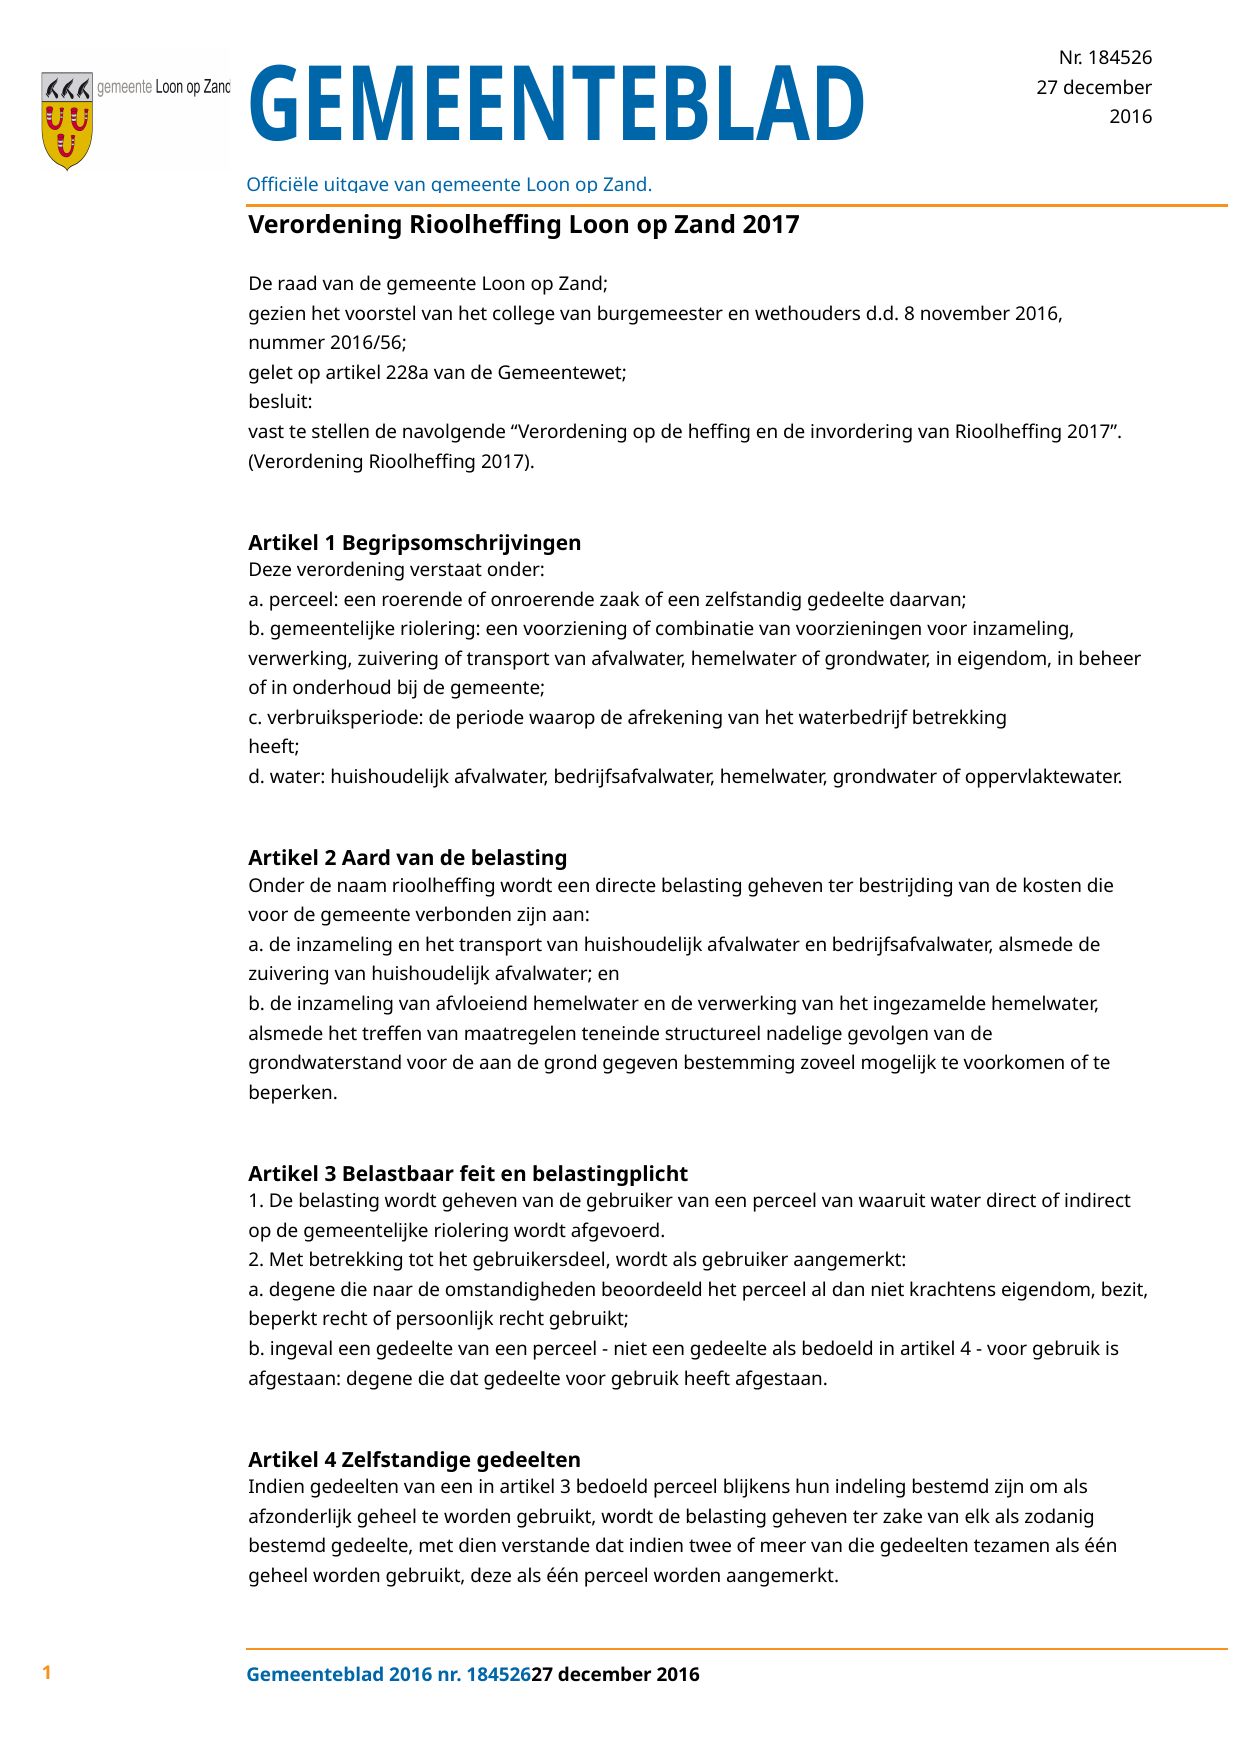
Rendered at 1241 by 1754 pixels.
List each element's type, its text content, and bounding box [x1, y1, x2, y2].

text Indien gedeelten van een in artikel 3 bedoeld perceel blijkens hun indeling bestemd zijn om als afzonderlijk geheel te worden gebruikt, wordt de belasting geheven ter zake van elk als zodanig bestemd gedeelte, met dien verstande dat indien twee of meer van die gedeelten tezamen als één geheel worden gebruikt, deze als één perceel worden aangemerkt. [248, 1473, 1152, 1588]
text besluit: [248, 389, 1152, 414]
text Verordening Rioolheffing Loon op Zand 2017 [248, 207, 1152, 241]
text gelet op artikel 228a van de Gemeentewet; [248, 359, 1152, 385]
text Artikel 3 Belastbaar feit en belastingplicht [248, 1159, 1152, 1187]
text Artikel 2 Aard van de belasting [248, 843, 1152, 872]
text b. gemeentelijke riolering: een voorziening of combinatie van voorzieningen voor inzameling, verwerking, zuivering of transport van afvalwater, hemelwater of grondwater, in eigendom, in beheer of in onderhoud bij de gemeente; [248, 615, 1152, 700]
text a. degene die naar de omstandigheden beoordeeld het perceel al dan niet krachtens eigendom, bezit, beperkt recht of persoonlijk recht gebruikt; [248, 1276, 1152, 1331]
text d. water: huishoudelijk afvalwater, bedrijfsafvalwater, hemelwater, grondwater of oppervlaktewater. [248, 763, 1152, 789]
text a. de inzameling en het transport van huishoudelijk afvalwater en bedrijfsafvalwater, alsmede de zuivering van huishoudelijk afvalwater; en [248, 931, 1152, 986]
text 2. Met betrekking tot het gebruikersdeel, wordt als gebruiker aangemerkt: [248, 1246, 1152, 1272]
text vast te stellen de navolgende “Verordening op de heffing en de invordering van Rioolheffing 2017”. (Verordening Rioolheffing 2017). [248, 418, 1152, 473]
text b. ingeval een gedeelte van een perceel - niet een gedeelte als bedoeld in artikel 4 - voor gebruik is afgestaan: degene die dat gedeelte voor gebruik heeft afgestaan. [248, 1335, 1152, 1391]
text Onder de naam rioolheffing wordt een directe belasting geheven ter bestrijding van de kosten die voor de gemeente verbonden zijn aan: [248, 872, 1152, 927]
text gezien het voorstel van het college van burgemeester en wethouders d.d. 8 november 2016, [248, 300, 1152, 326]
text Artikel 4 Zelfstandige gedeelten [248, 1445, 1152, 1473]
text 1. De belasting wordt geheven van de gebruiker van een perceel van waaruit water direct of indirect op de gemeentelijke riolering wordt afgevoerd. [248, 1187, 1152, 1243]
text Artikel 1 Begripsomschrijvingen [248, 528, 1152, 556]
picture [41, 47, 231, 172]
text De raad van de gemeente Loon op Zand; [248, 270, 1152, 296]
text a. perceel: een roerende of onroerende zaak of een zelfstandig gedeelte daarvan; [248, 586, 1152, 612]
text b. de inzameling van afvloeiend hemelwater en de verwerking van het ingezamelde hemelwater, alsmede het treffen van maatregelen teneinde structureel nadelige gevolgen van de grondwaterstand voor de aan de grond gegeven bestemming zoveel mogelijk te voorkomen of te beperken. [248, 990, 1152, 1104]
text heeft; [248, 734, 1152, 759]
text Deze verordening verstaat onder: [248, 556, 1152, 582]
text nummer 2016/56; [248, 329, 1152, 355]
text c. verbruiksperiode: de periode waarop de afrekening van het waterbedrijf betrekking [248, 704, 1152, 730]
